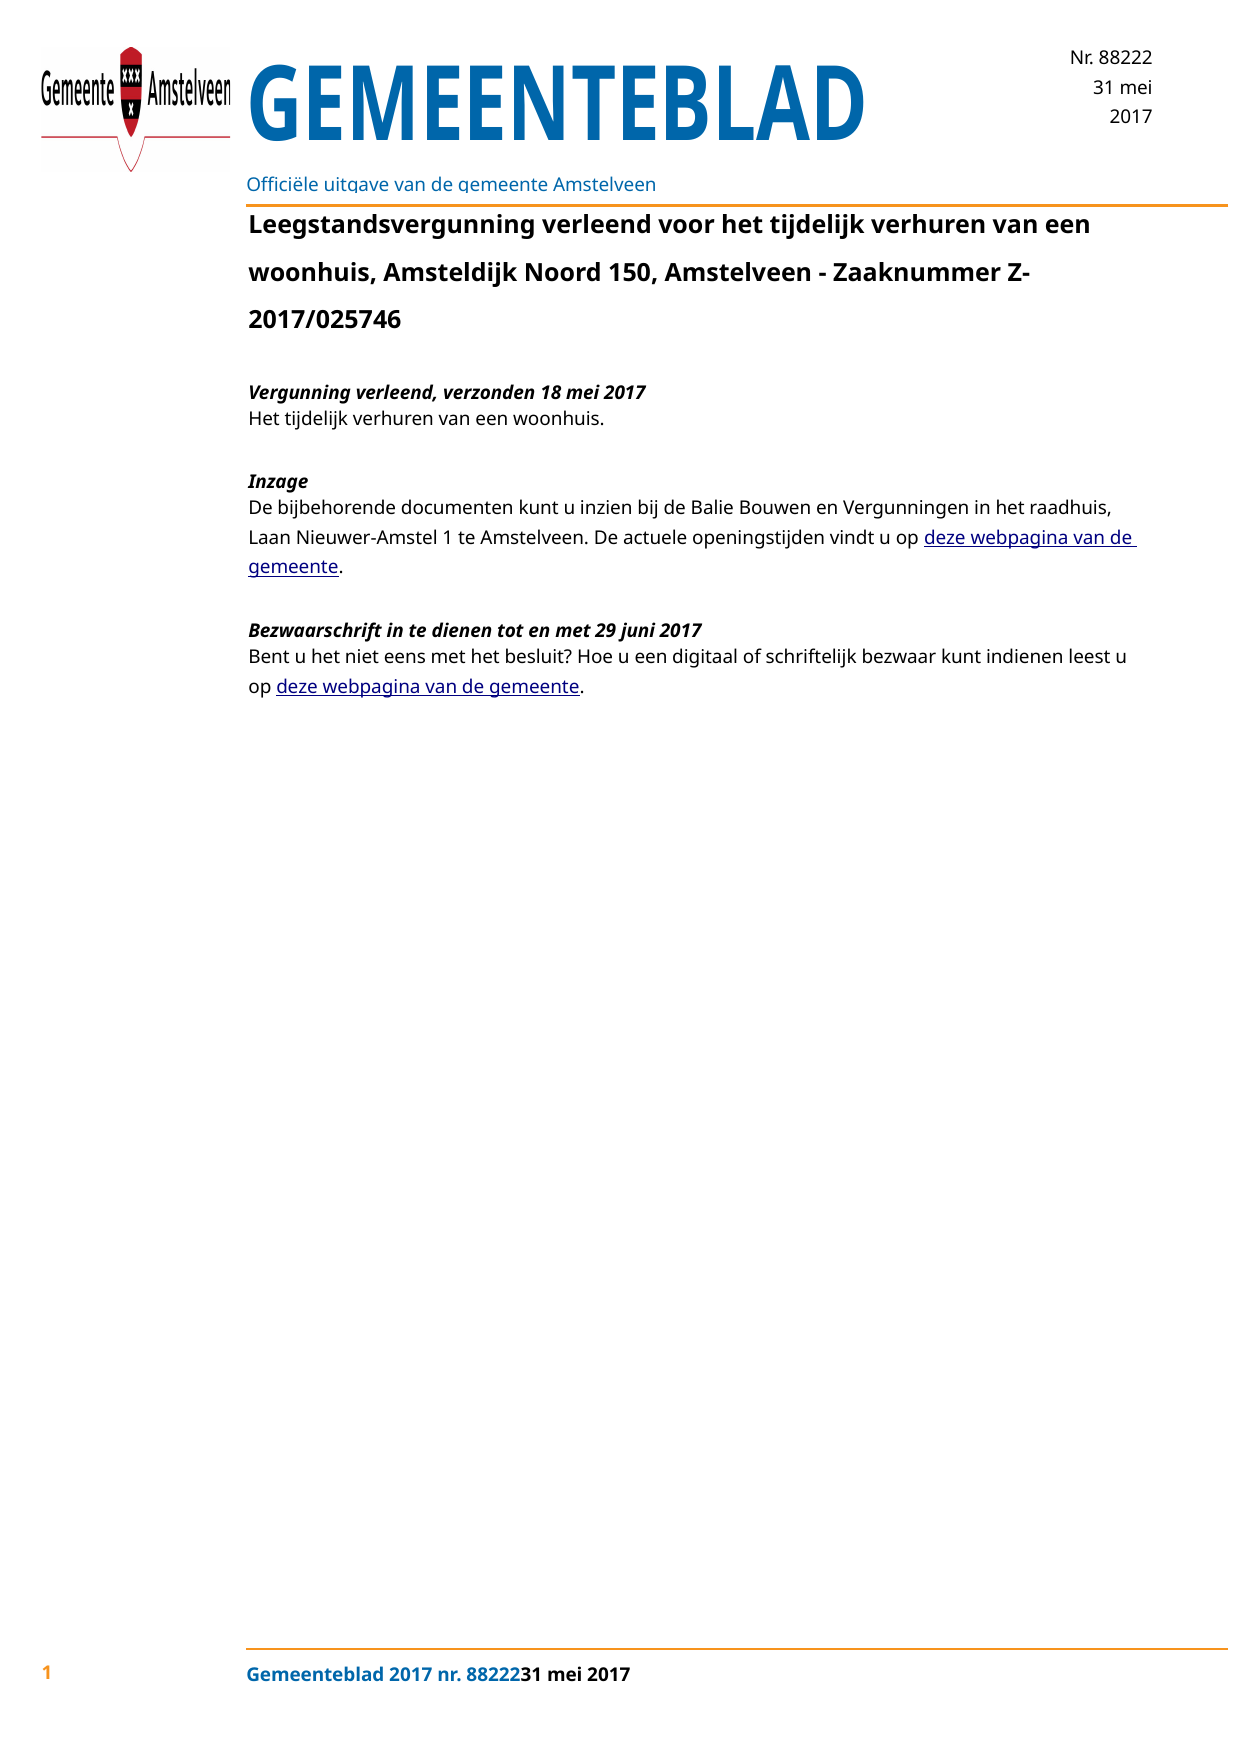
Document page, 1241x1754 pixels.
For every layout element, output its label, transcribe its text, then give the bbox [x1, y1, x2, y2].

text Bezwaarschrift in te dienen tot en met 29 juni 2017 [248, 618, 1152, 643]
text Leegstandsvergunning verleend voor het tijdelijk verhuren van een woonhuis, Amsteldijk Noord 150, Amstelveen - Zaaknummer Z-2017/025746 [248, 207, 1152, 336]
text Het tijdelijk verhuren van een woonhuis. [248, 405, 1152, 431]
text Vergunning verleend, verzonden 18 mei 2017 [248, 379, 1152, 405]
picture [41, 47, 231, 172]
text De bijbehorende documenten kunt u inzien bij de Balie Bouwen en Vergunningen in het raadhuis, Laan Nieuwer-Amstel 1 te Amstelveen. De actuele openingstijden vindt u op deze webpagina van de gemeente. [248, 494, 1152, 579]
text Bent u het niet eens met het besluit? Hoe u een digitaal of schriftelijk bezwaar kunt indienen leest u op deze webpagina van de gemeente. [248, 643, 1152, 699]
text Inzage [248, 469, 1152, 494]
